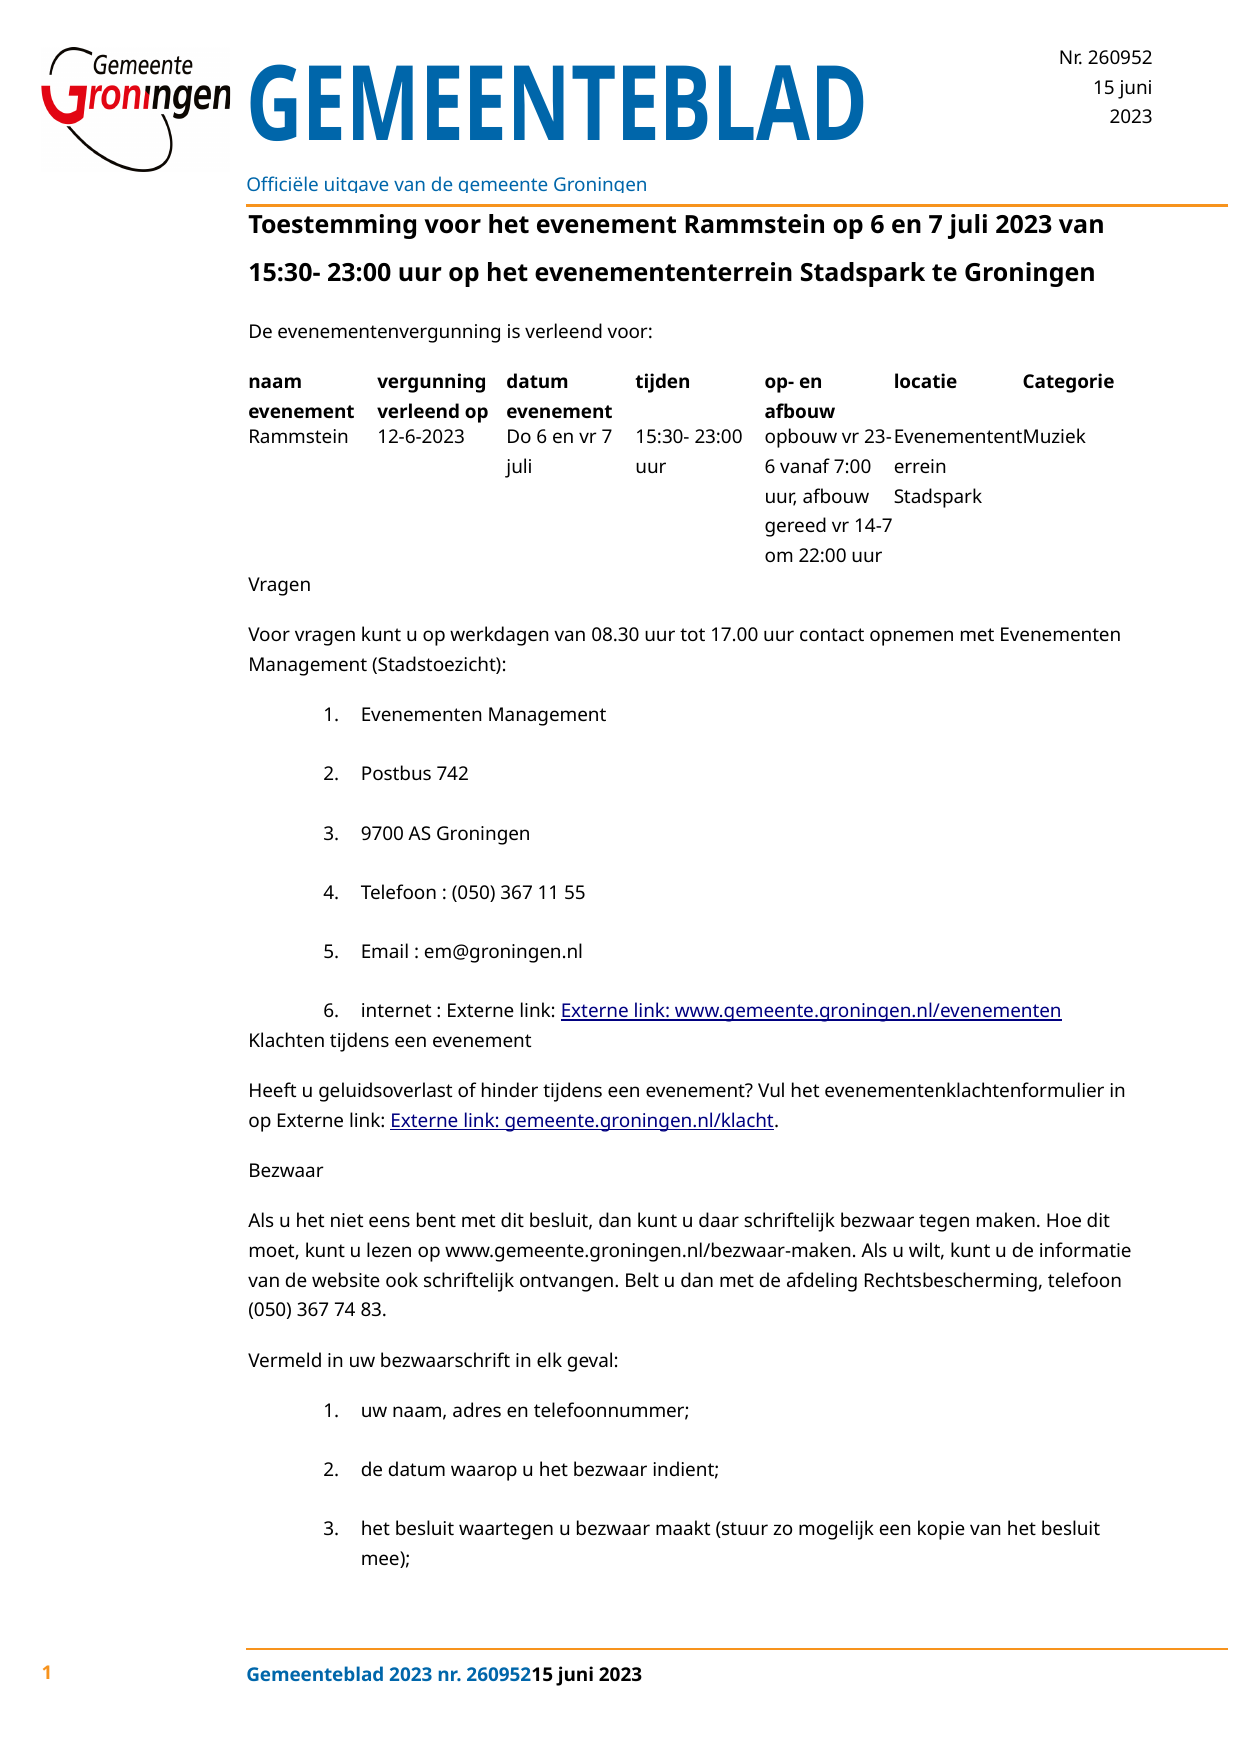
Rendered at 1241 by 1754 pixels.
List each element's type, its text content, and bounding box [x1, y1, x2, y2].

list het besluit waartegen u bezwaar maakt (stuur zo mogelijk een kopie van het besluit mee); [323, 1516, 1152, 1571]
table_header vergunning verleend op [377, 369, 506, 424]
table_header tijden [635, 369, 764, 424]
table_header datum evenement [506, 369, 635, 424]
list Postbus 742 [323, 761, 1152, 786]
text Toestemming voor het evenement Rammstein op 6 en 7 juli 2023 van 15:30- 23:00 uur op het evenemententerrein Stadspark te Groningen [248, 207, 1152, 288]
list de datum waarop u het bezwaar indient; [323, 1456, 1152, 1482]
list uw naam, adres en telefoonnummer; [323, 1397, 1152, 1423]
table_cell 12-6-2023 [377, 424, 506, 568]
table_cell 15:30- 23:00 uur [635, 424, 764, 568]
table_header op- en afbouw [764, 369, 893, 424]
list Email : em@groningen.nl [323, 938, 1152, 964]
list Evenementen Management [323, 701, 1152, 727]
text Heeft u geluidsoverlast of hinder tijdens een evenement? Vul het evenementenklachtenformulier in op Externe link: Externe link: gemeente.groningen.nl/klacht. [248, 1077, 1152, 1133]
table_cell Do 6 en vr 7 juli [506, 424, 635, 568]
table_header locatie [894, 369, 1022, 424]
table_cell Evenemententerrein Stadspark [894, 424, 1022, 568]
text Als u het niet eens bent met dit besluit, dan kunt u daar schriftelijk bezwaar tegen maken. Hoe dit moet, kunt u lezen op www.gemeente.groningen.nl/bezwaar-maken. Als u wilt, kunt u de informatie van de website ook schriftelijk ontvangen. Belt u dan met de afdeling Rechtsbescherming, telefoon (050) 367 74 83. [248, 1208, 1152, 1322]
table_cell Rammstein [248, 424, 377, 568]
text Vragen [248, 571, 1152, 597]
text Voor vragen kunt u op werkdagen van 08.30 uur tot 17.00 uur contact opnemen met Evenementen Management (Stadstoezicht): [248, 621, 1152, 677]
text Vermeld in uw bezwaarschrift in elk geval: [248, 1347, 1152, 1373]
table_header Categorie [1023, 369, 1152, 424]
text De evenementenvergunning is verleend voor: [248, 318, 1152, 344]
list 9700 AS Groningen [323, 820, 1152, 846]
text Bezwaar [248, 1157, 1152, 1183]
table_cell Muziek [1023, 424, 1152, 568]
table_header naam evenement [248, 369, 377, 424]
text Klachten tijdens een evenement [248, 1027, 1152, 1053]
list Telefoon : (050) 367 11 55 [323, 879, 1152, 905]
picture [41, 47, 231, 172]
table_cell opbouw vr 23-6 vanaf 7:00 uur, afbouw gereed vr 14-7 om 22:00 uur [764, 424, 893, 568]
list internet : Externe link: Externe link: www.gemeente.groningen.nl/evenementen [323, 997, 1152, 1023]
